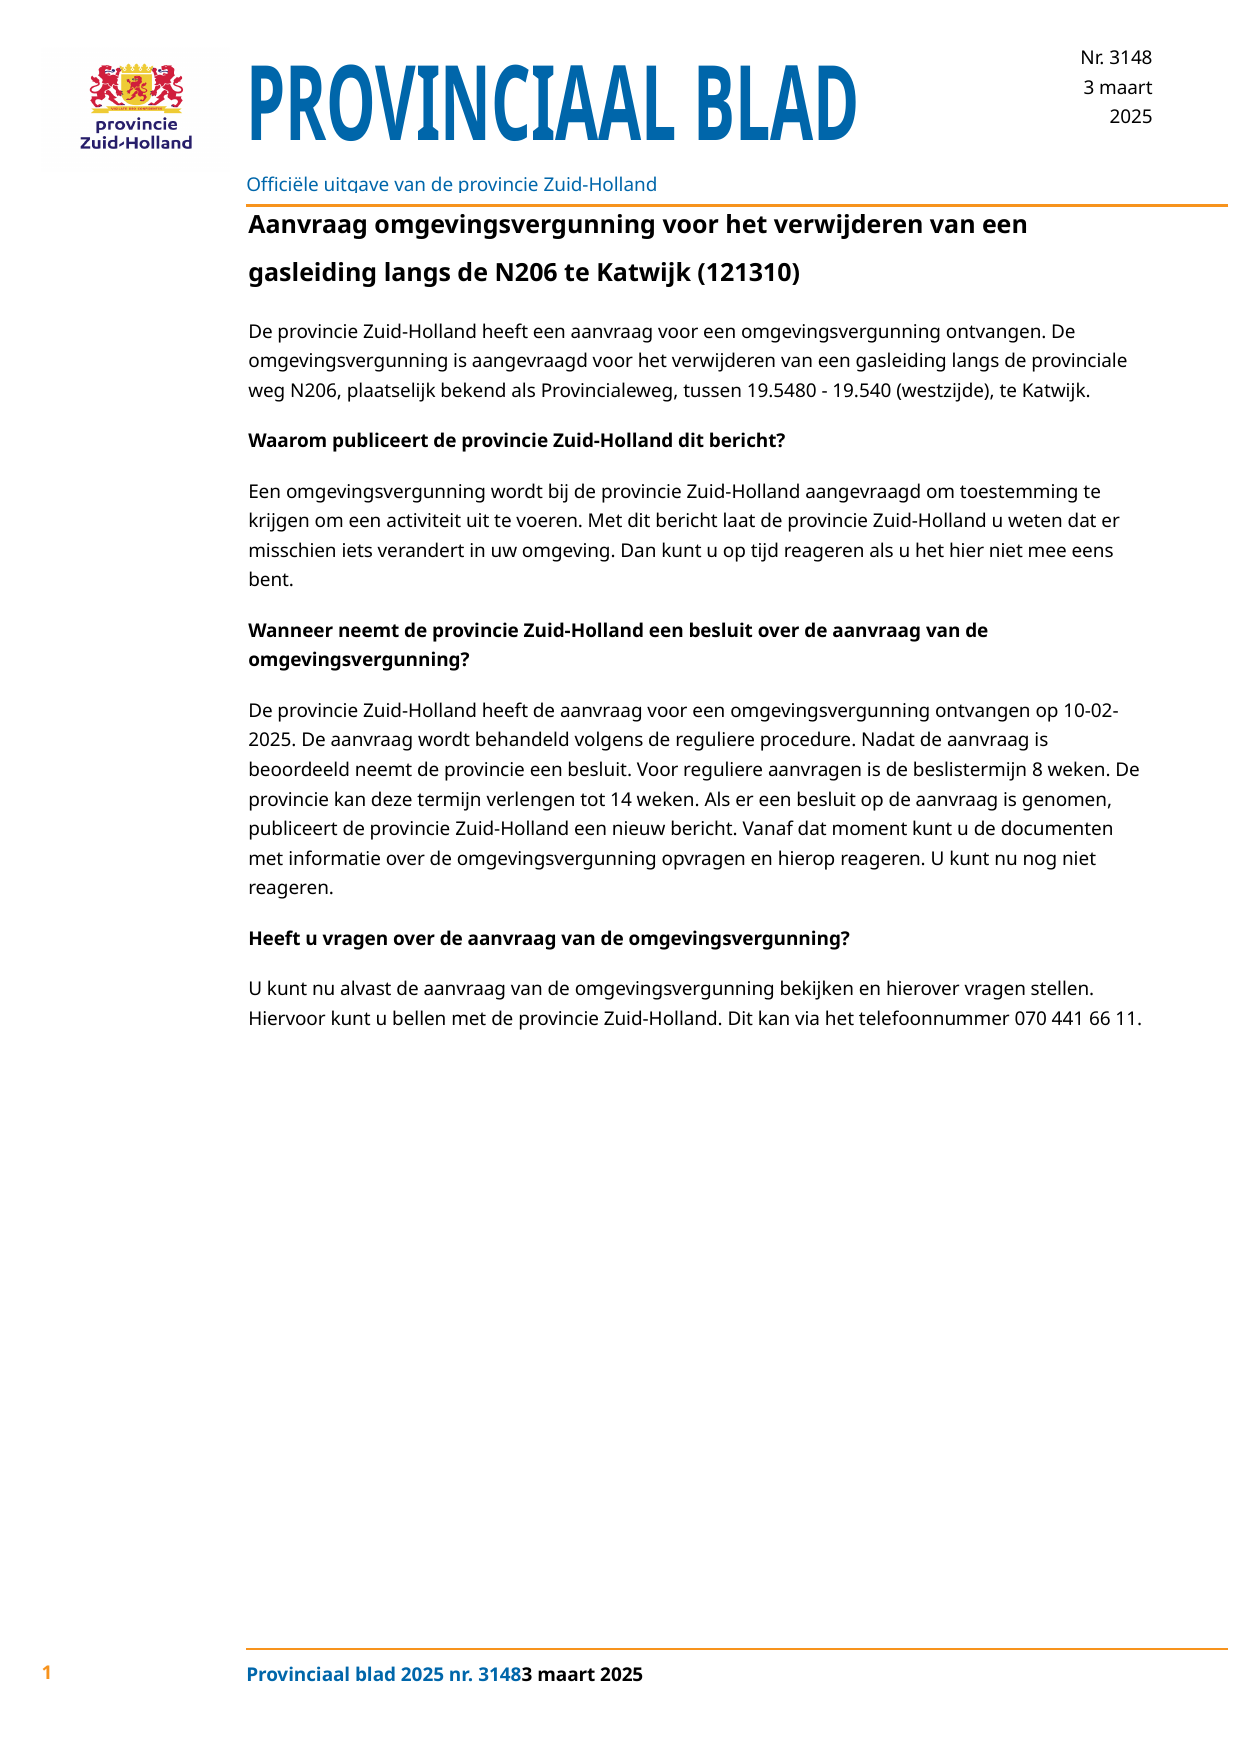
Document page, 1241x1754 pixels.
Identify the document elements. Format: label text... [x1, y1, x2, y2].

text De provincie Zuid-Holland heeft de aanvraag voor een omgevingsvergunning ontvangen op 10-02-2025. De aanvraag wordt behandeld volgens de reguliere procedure. Nadat de aanvraag is beoordeeld neemt de provincie een besluit. Voor reguliere aanvragen is de beslistermijn 8 weken. De provincie kan deze termijn verlengen tot 14 weken. Als er een besluit op de aanvraag is genomen, publiceert de provincie Zuid-Holland een nieuw bericht. Vanaf dat moment kunt u de documenten met informatie over de omgevingsvergunning opvragen en hierop reageren. U kunt nu nog niet reageren. [248, 697, 1152, 900]
text U kunt nu alvast de aanvraag van de omgevingsvergunning bekijken en hierover vragen stellen. Hiervoor kunt u bellen met de provincie Zuid-Holland. Dit kan via het telefoonnummer 070 441 66 11. [248, 975, 1152, 1031]
text Heeft u vragen over de aanvraag van de omgevingsvergunning? [248, 925, 1152, 951]
text Een omgevingsvergunning wordt bij de provincie Zuid-Holland aangevraagd om toestemming te krijgen om een activiteit uit te voeren. Met dit bericht laat de provincie Zuid-Holland u weten dat er misschien iets verandert in uw omgeving. Dan kunt u op tijd reageren als u het hier niet mee eens bent. [248, 478, 1152, 592]
text Wanneer neemt de provincie Zuid-Holland een besluit over de aanvraag van de omgevingsvergunning? [248, 617, 1152, 672]
text De provincie Zuid-Holland heeft een aanvraag voor een omgevingsvergunning ontvangen. De omgevingsvergunning is aangevraagd voor het verwijderen van een gasleiding langs de provinciale weg N206, plaatselijk bekend als Provincialeweg, tussen 19.5480 - 19.540 (westzijde), te Katwijk. [248, 318, 1152, 403]
text Waarom publiceert de provincie Zuid-Holland dit bericht? [248, 427, 1152, 453]
text Aanvraag omgevingsvergunning voor het verwijderen van een gasleiding langs de N206 te Katwijk (121310) [248, 207, 1152, 288]
picture [41, 47, 231, 172]
